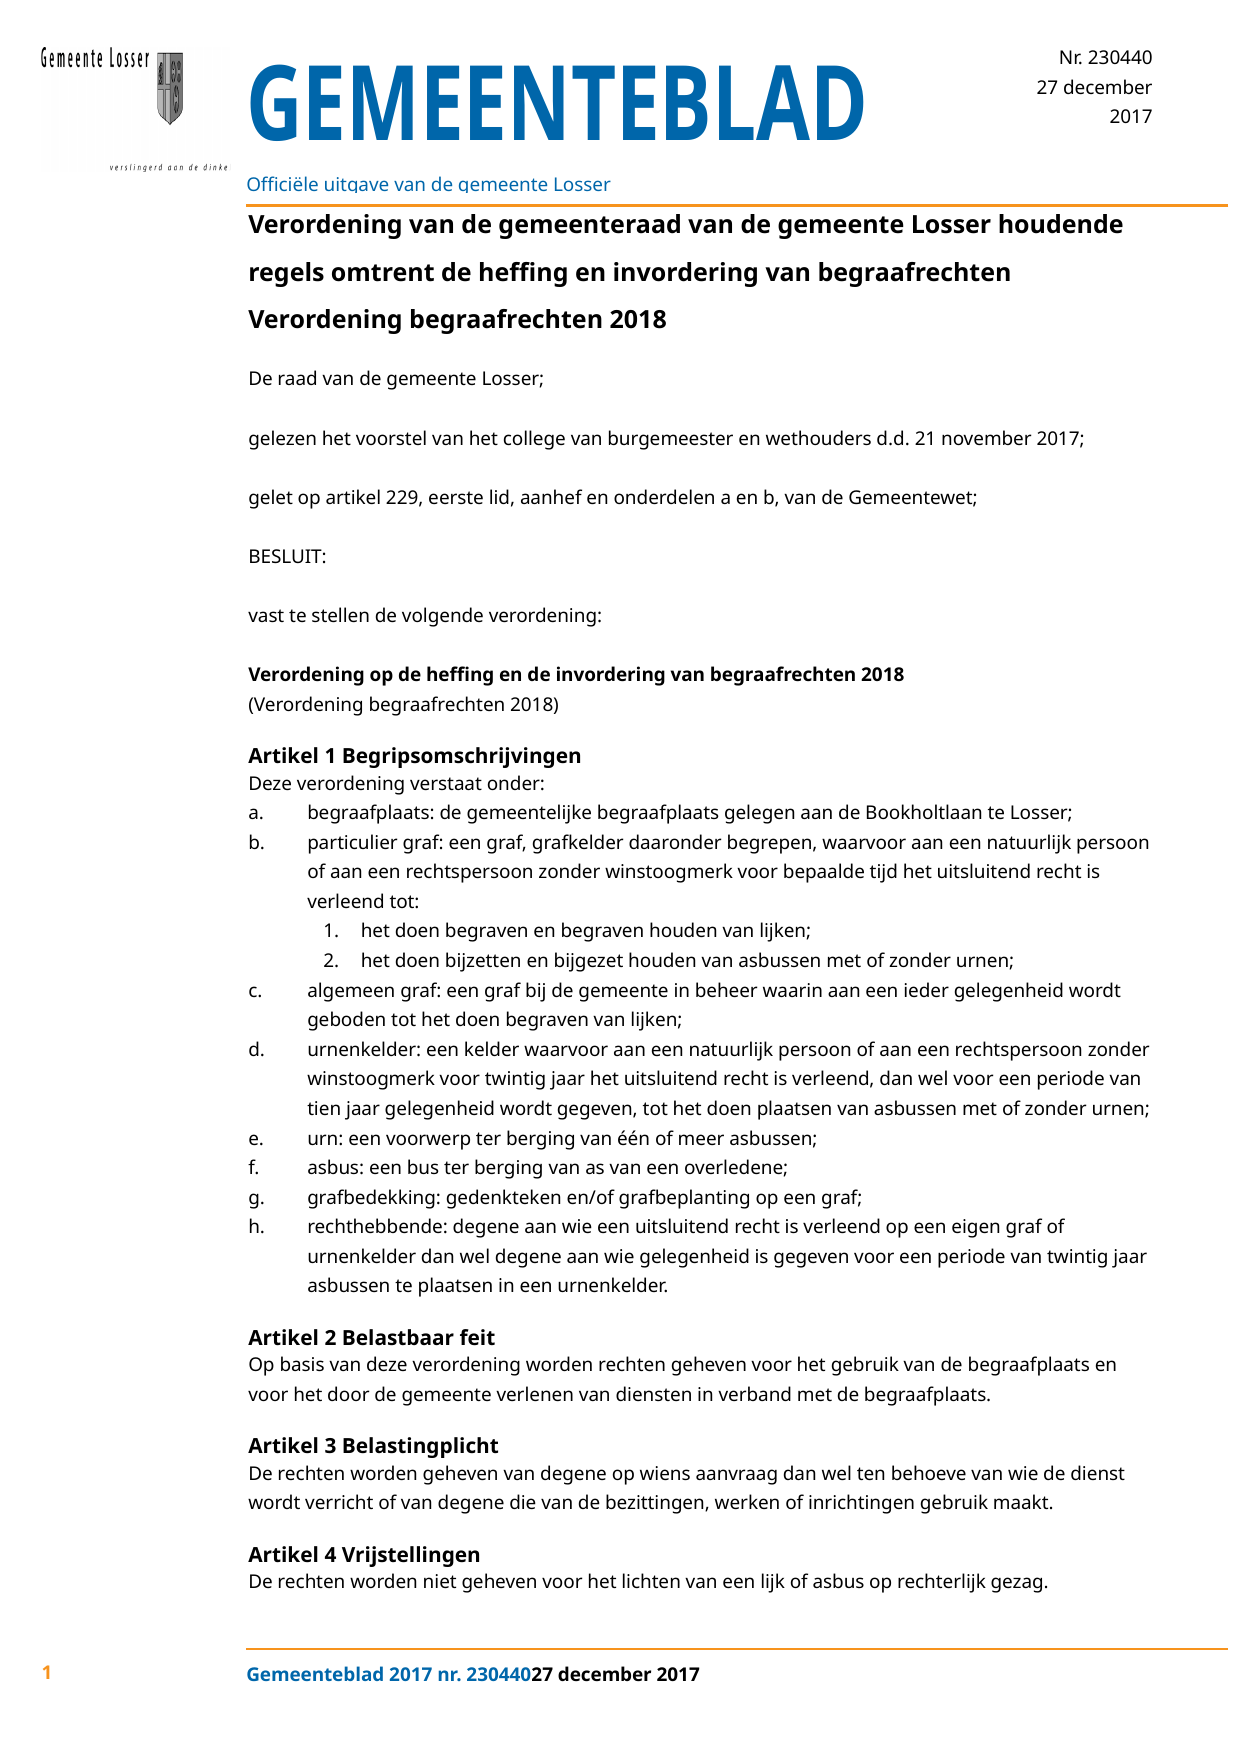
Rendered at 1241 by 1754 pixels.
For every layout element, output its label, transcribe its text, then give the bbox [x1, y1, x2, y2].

text Deze verordening verstaat onder: [248, 770, 1152, 796]
text De raad van de gemeente Losser; [248, 366, 1152, 391]
text Op basis van deze verordening worden rechten geheven voor het gebruik van de begraafplaats en voor het door de gemeente verlenen van diensten in verband met de begraafplaats. [248, 1352, 1152, 1407]
text vast te stellen de volgende verordening: [248, 602, 1152, 628]
text Artikel 1 Begripsomschrijvingen [248, 741, 1152, 770]
text Artikel 3 Belastingplicht [248, 1432, 1152, 1460]
list urnenkelder: een kelder waarvoor aan een natuurlijk persoon of aan een rechtspersoon zonder winstoogmerk voor twintig jaar het uitsluitend recht is verleend, dan wel voor een periode van tien jaar gelegenheid wordt gegeven, tot het doen plaatsen van asbussen met of zonder urnen; [248, 1036, 1152, 1121]
picture [41, 47, 231, 172]
text De rechten worden geheven van degene op wiens aanvraag dan wel ten behoeve van wie de dienst wordt verricht of van degene die van de bezittingen, werken of inrichtingen gebruik maakt. [248, 1460, 1152, 1515]
list begraafplaats: de gemeentelijke begraafplaats gelegen aan de Bookholtlaan te Losser; [248, 799, 1152, 825]
text Verordening van de gemeenteraad van de gemeente Losser houdende regels omtrent de heffing en invordering van begraafrechten Verordening begraafrechten 2018 [248, 207, 1152, 336]
text gelezen het voorstel van het college van burgemeester en wethouders d.d. 21 november 2017; [248, 425, 1152, 450]
text De rechten worden niet geheven voor het lichten van een lijk of asbus op rechterlijk gezag. [248, 1568, 1152, 1594]
text Verordening op de heffing en de invordering van begraafrechten 2018 [248, 661, 1152, 687]
list rechthebbende: degene aan wie een uitsluitend recht is verleend op een eigen graf of urnenkelder dan wel degene aan wie gelegenheid is gegeven voor een periode van twintig jaar asbussen te plaatsen in een urnenkelder. [248, 1213, 1152, 1298]
text (Verordening begraafrechten 2018) [248, 691, 1152, 717]
list asbus: een bus ter berging van as van een overledene; [248, 1154, 1152, 1180]
list particulier graf: een graf, grafkelder daaronder begrepen, waarvoor aan een natuurlijk persoon of aan een rechtspersoon zonder winstoogmerk voor bepaalde tijd het uitsluitend recht is verleend tot: [248, 829, 1152, 914]
list algemeen graf: een graf bij de gemeente in beheer waarin aan een ieder gelegenheid wordt geboden tot het doen begraven van lijken; [248, 977, 1152, 1032]
list het doen bijzetten en bijgezet houden van asbussen met of zonder urnen; [323, 947, 1152, 973]
text gelet op artikel 229, eerste lid, aanhef en onderdelen a en b, van de Gemeentewet; [248, 484, 1152, 509]
list grafbedekking: gedenkteken en/of grafbeplanting op een graf; [248, 1184, 1152, 1210]
text BESLUIT: [248, 543, 1152, 569]
text Artikel 2 Belastbaar feit [248, 1323, 1152, 1352]
list urn: een voorwerp ter berging van één of meer asbussen; [248, 1125, 1152, 1151]
text Artikel 4 Vrijstellingen [248, 1540, 1152, 1568]
list het doen begraven en begraven houden van lijken; [323, 918, 1152, 943]
